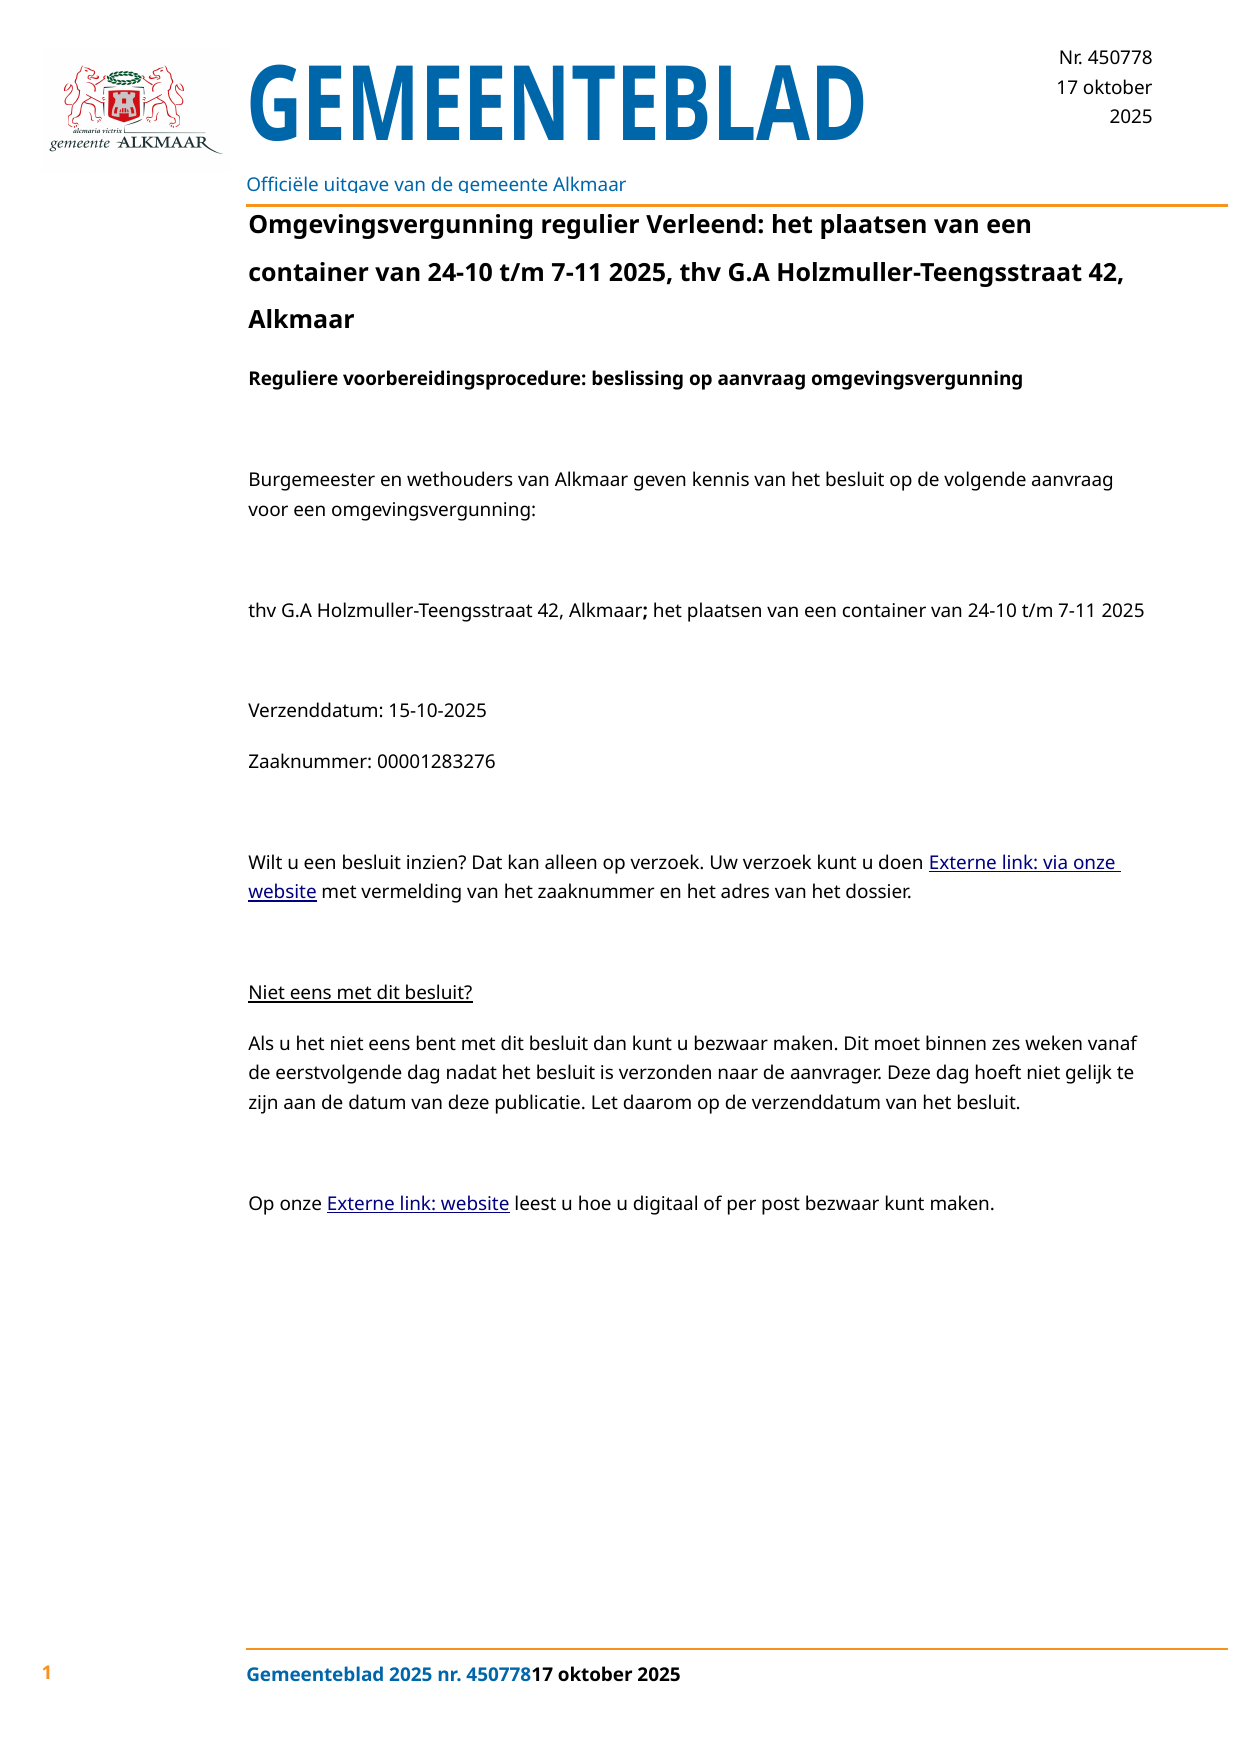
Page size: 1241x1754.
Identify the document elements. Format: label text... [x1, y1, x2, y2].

text Niet eens met dit besluit? [248, 979, 1152, 1005]
text Wilt u een besluit inzien? Dat kan alleen op verzoek. Uw verzoek kunt u doen Externe link: via onze website met vermelding van het zaaknummer en het adres van het dossier. [248, 849, 1152, 904]
text Als u het niet eens bent met dit besluit dan kunt u bezwaar maken. Dit moet binnen zes weken vanaf de eerstvolgende dag nadat het besluit is verzonden naar de aanvrager. Deze dag hoeft niet gelijk te zijn aan de datum van deze publicatie. Let daarom op de verzenddatum van het besluit. [248, 1030, 1152, 1114]
picture [41, 47, 231, 172]
text thv G.A Holzmuller-Teengsstraat 42, Alkmaar; het plaatsen van een container van 24-10 t/m 7-11 2025 [248, 597, 1152, 622]
text Verzenddatum: 15-10-2025 [248, 698, 1152, 723]
text Op onze Externe link: website leest u hoe u digitaal of per post bezwaar kunt maken. [248, 1190, 1152, 1215]
text Zaaknummer: 00001283276 [248, 748, 1152, 774]
text Reguliere voorbereidingsprocedure: beslissing op aanvraag omgevingsvergunning [248, 366, 1152, 391]
text Omgevingsvergunning regulier Verleend: het plaatsen van een container van 24-10 t/m 7-11 2025, thv G.A Holzmuller-Teengsstraat 42, Alkmaar [248, 207, 1152, 336]
text Burgemeester en wethouders van Alkmaar geven kennis van het besluit op de volgende aanvraag voor een omgevingsvergunning: [248, 466, 1152, 522]
